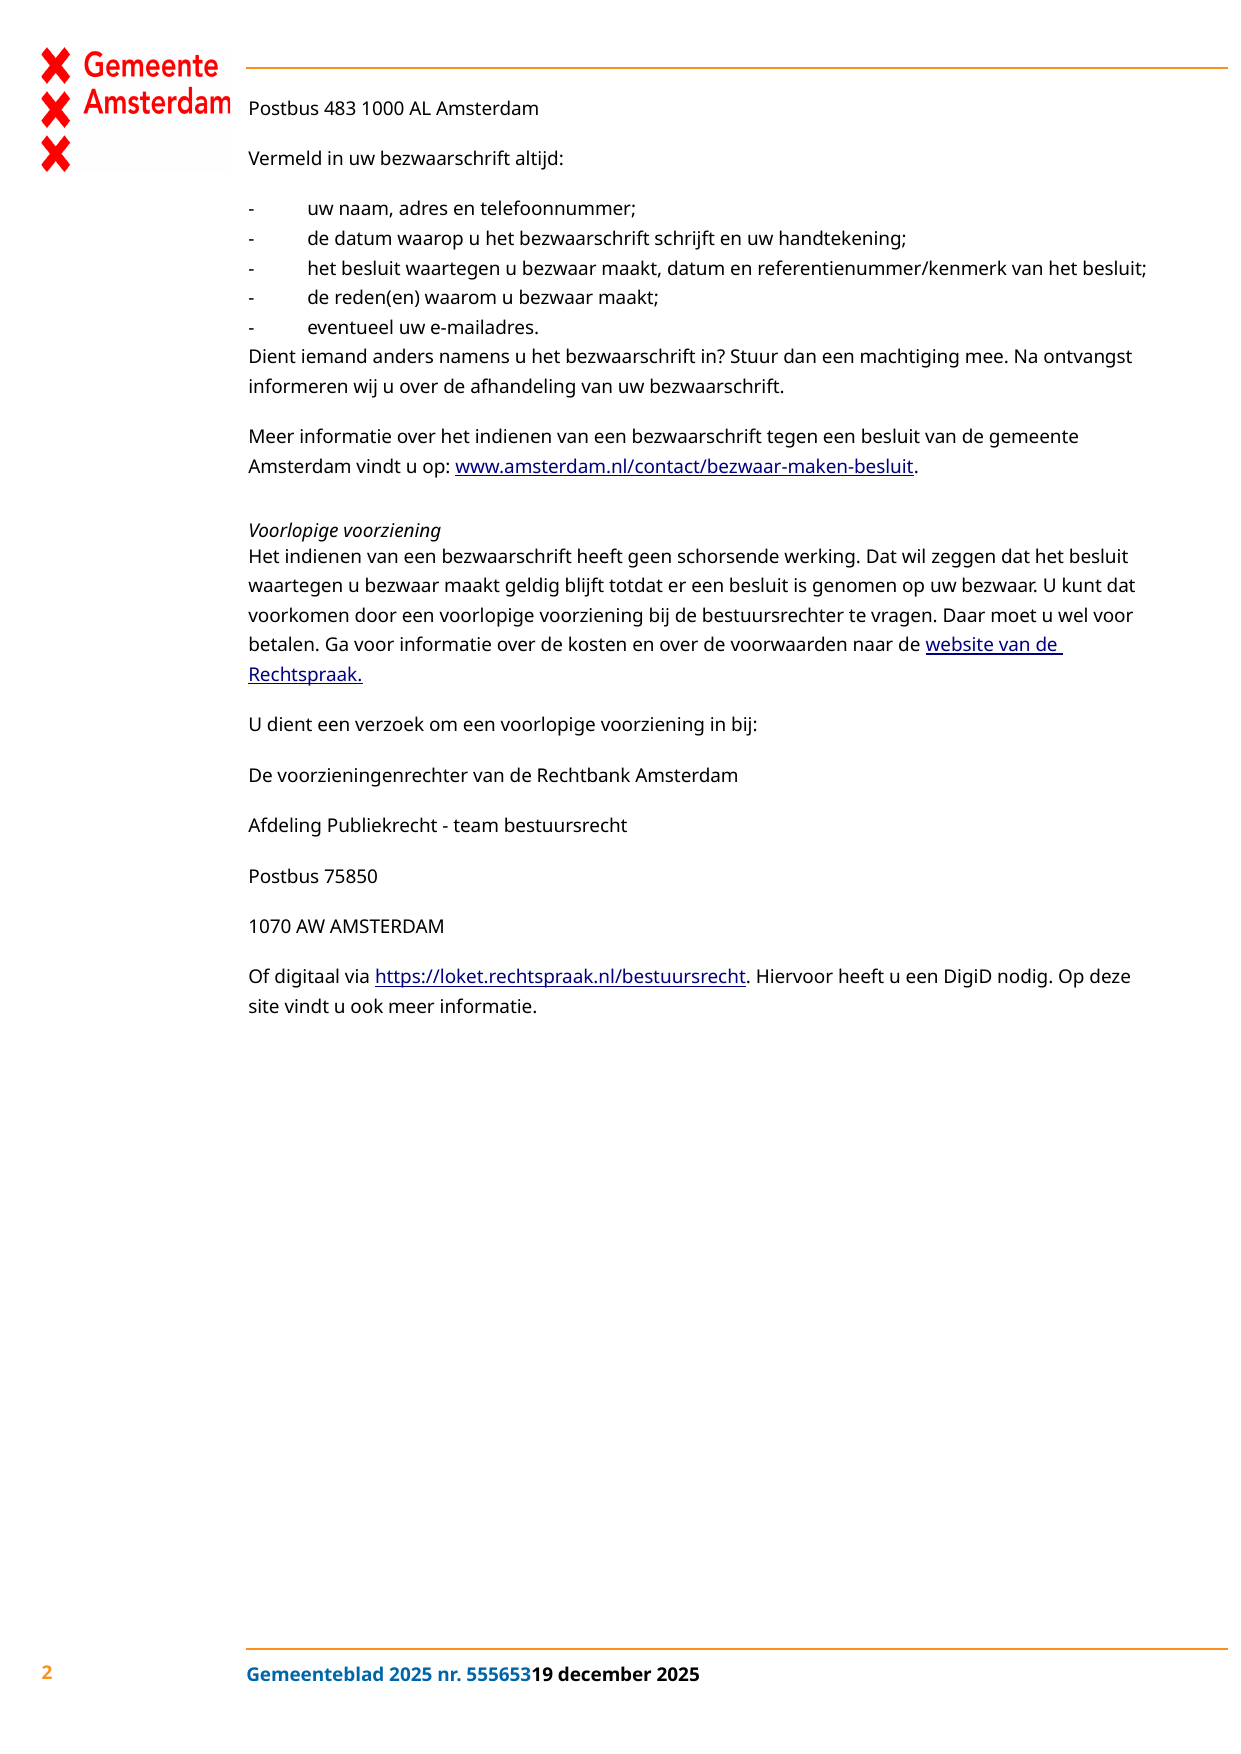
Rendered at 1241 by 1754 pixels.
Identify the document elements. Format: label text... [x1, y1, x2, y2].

text De voorzieningenrechter van de Rechtbank Amsterdam [248, 762, 1152, 788]
text Postbus 483 1000 AL Amsterdam [248, 95, 1152, 121]
text Afdeling Publiekrecht - team bestuursrecht [248, 812, 1152, 838]
picture [41, 47, 231, 172]
text Dient iemand anders namens u het bezwaarschrift in? Stuur dan een machtiging mee. Na ontvangst informeren wij u over de afhandeling van uw bezwaarschrift. [248, 343, 1152, 399]
list de datum waarop u het bezwaarschrift schrijft en uw handtekening; [248, 225, 1152, 251]
list uw naam, adres en telefoonnummer; [248, 196, 1152, 221]
text Voorlopige voorziening [248, 517, 1152, 543]
list de reden(en) waarom u bezwaar maakt; [248, 284, 1152, 310]
text Of digitaal via https://loket.rechtspraak.nl/bestuursrecht. Hiervoor heeft u een DigiD nodig. Op deze site vindt u ook meer informatie. [248, 964, 1152, 1019]
text Postbus 75850 [248, 863, 1152, 888]
text Het indienen van een bezwaarschrift heeft geen schorsende werking. Dat wil zeggen dat het besluit waartegen u bezwaar maakt geldig blijft totdat er een besluit is genomen op uw bezwaar. U kunt dat voorkomen door een voorlopige voorziening bij de bestuursrechter te vragen. Daar moet u wel voor betalen. Ga voor informatie over de kosten en over de voorwaarden naar de website van de Rechtspraak. [248, 543, 1152, 687]
text Meer informatie over het indienen van een bezwaarschrift tegen een besluit van de gemeente Amsterdam vindt u op: www.amsterdam.nl/contact/bezwaar-maken-besluit. [248, 423, 1152, 479]
text U dient een verzoek om een voorlopige voorziening in bij: [248, 712, 1152, 737]
list het besluit waartegen u bezwaar maakt, datum en referentienummer/kenmerk van het besluit; [248, 255, 1152, 281]
text 1070 AW AMSTERDAM [248, 913, 1152, 939]
list eventueel uw e-mailadres. [248, 314, 1152, 340]
text Vermeld in uw bezwaarschrift altijd: [248, 145, 1152, 171]
